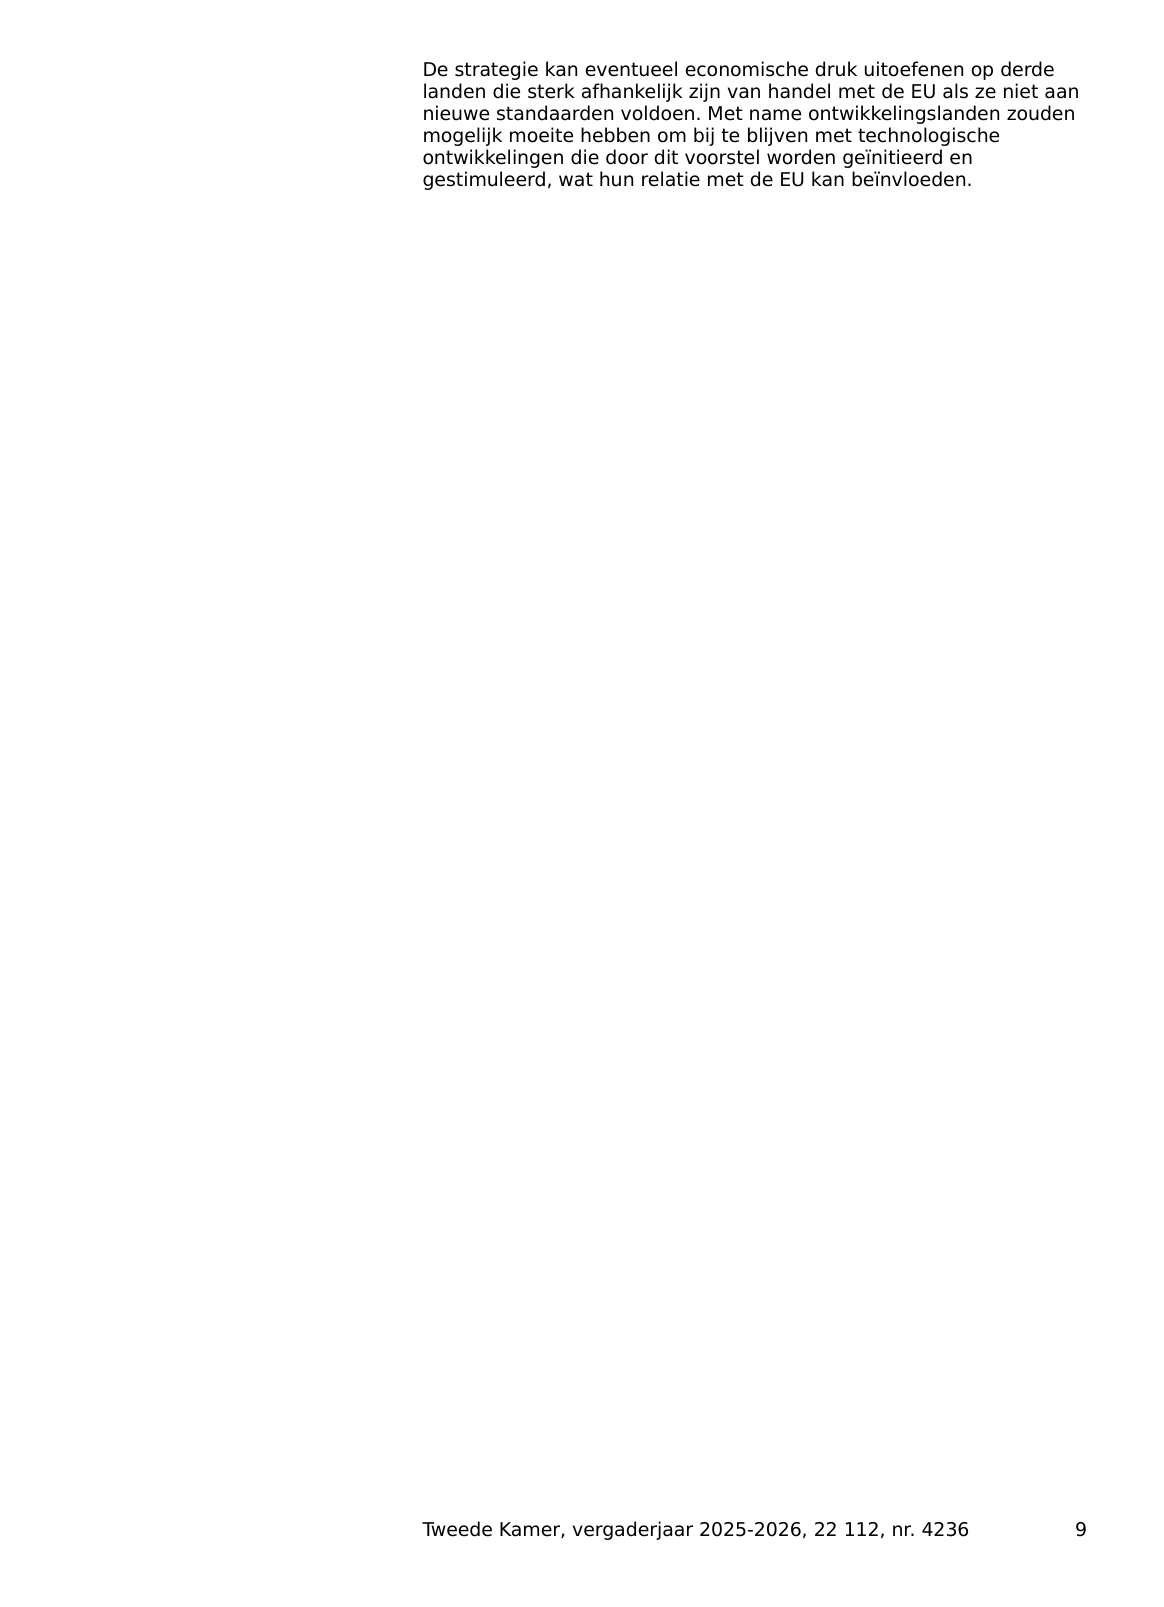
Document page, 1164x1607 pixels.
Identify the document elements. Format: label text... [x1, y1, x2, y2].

text De strategie kan eventueel economische druk uitoefenen op derde landen die sterk afhankelijk zijn van handel met de EU als ze niet aan nieuwe standaarden voldoen. Met name ontwikkelingslanden zouden mogelijk moeite hebben om bij te blijven met technologische ontwikkelingen die door dit voorstel worden geïnitieerd en gestimuleerd, wat hun relatie met de EU kan beïnvloeden. [422, 59, 1087, 191]
